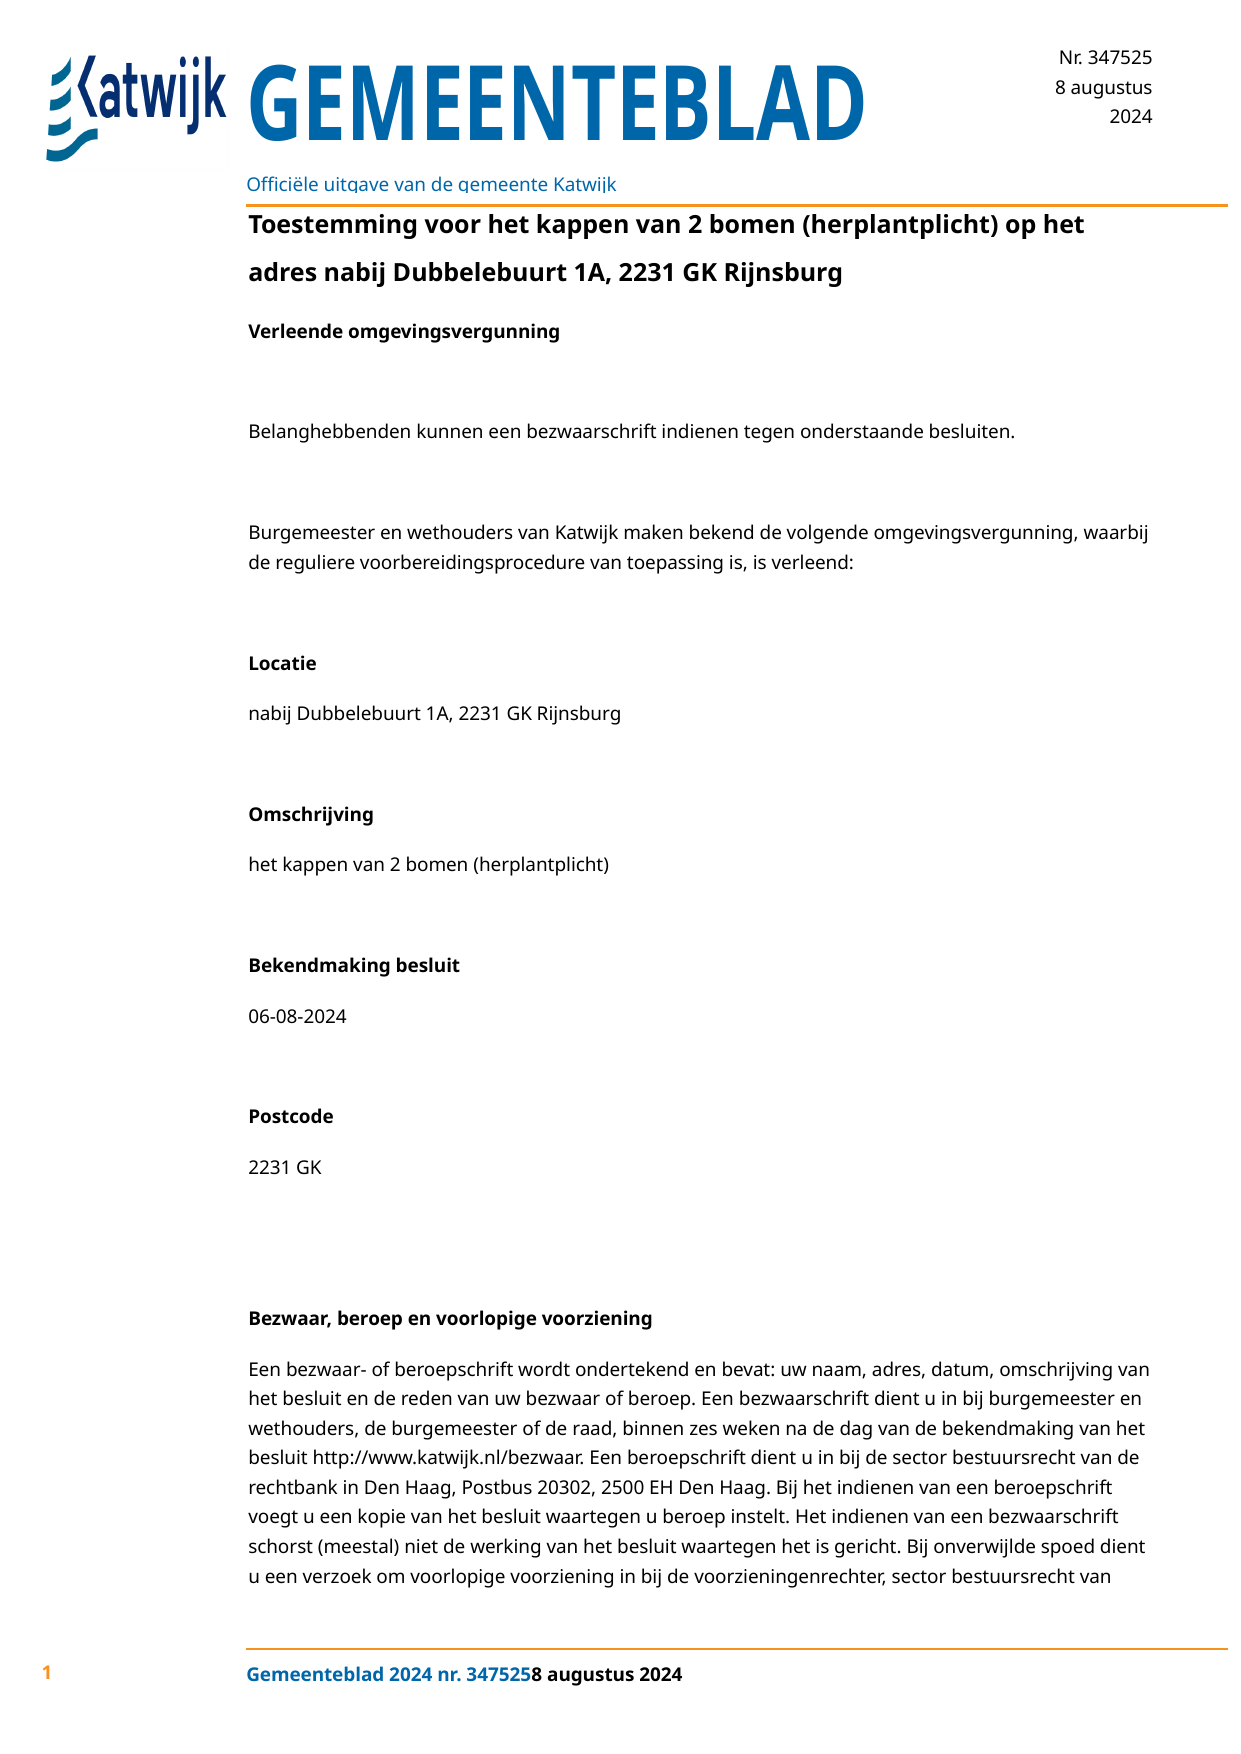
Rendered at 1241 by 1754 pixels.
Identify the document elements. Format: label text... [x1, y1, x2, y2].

text Bekendmaking besluit [248, 952, 1152, 978]
text Postcode [248, 1104, 1152, 1129]
picture [41, 47, 231, 172]
text 06-08-2024 [248, 1003, 1152, 1029]
text Burgemeester en wethouders van Katwijk maken bekend de volgende omgevingsvergunning, waarbij de reguliere voorbereidingsprocedure van toepassing is, is verleend: [248, 519, 1152, 575]
text Verleende omgevingsvergunning [248, 318, 1152, 344]
text Een bezwaar- of beroepschrift wordt ondertekend en bevat: uw naam, adres, datum, omschrijving van het besluit en de reden van uw bezwaar of beroep. Een bezwaarschrift dient u in bij burgemeester en wethouders, de burgemeester of de raad, binnen zes weken na de dag van de bekendmaking van het besluit http://www.katwijk.nl/bezwaar. Een beroepschrift dient u in bij de sector bestuursrecht van de rechtbank in Den Haag, Postbus 20302, 2500 EH Den Haag. Bij het indienen van een beroepschrift voegt u een kopie van het besluit waartegen u beroep instelt. Het indienen van een bezwaarschrift schorst (meestal) niet de werking van het besluit waartegen het is gericht. Bij onverwijlde spoed dient u een verzoek om voorlopige voorziening in bij de voorzieningenrechter, sector bestuursrecht van [248, 1356, 1152, 1589]
text Omschrijving [248, 801, 1152, 827]
text Locatie [248, 650, 1152, 676]
text nabij Dubbelebuurt 1A, 2231 GK Rijnsburg [248, 700, 1152, 726]
text het kappen van 2 bomen (herplantplicht) [248, 852, 1152, 877]
text Toestemming voor het kappen van 2 bomen (herplantplicht) op het adres nabij Dubbelebuurt 1A, 2231 GK Rijnsburg [248, 207, 1152, 288]
text Bezwaar, beroep en voorlopige voorziening [248, 1305, 1152, 1331]
text 2231 GK [248, 1154, 1152, 1180]
text Belanghebbenden kunnen een bezwaarschrift indienen tegen onderstaande besluiten. [248, 419, 1152, 444]
